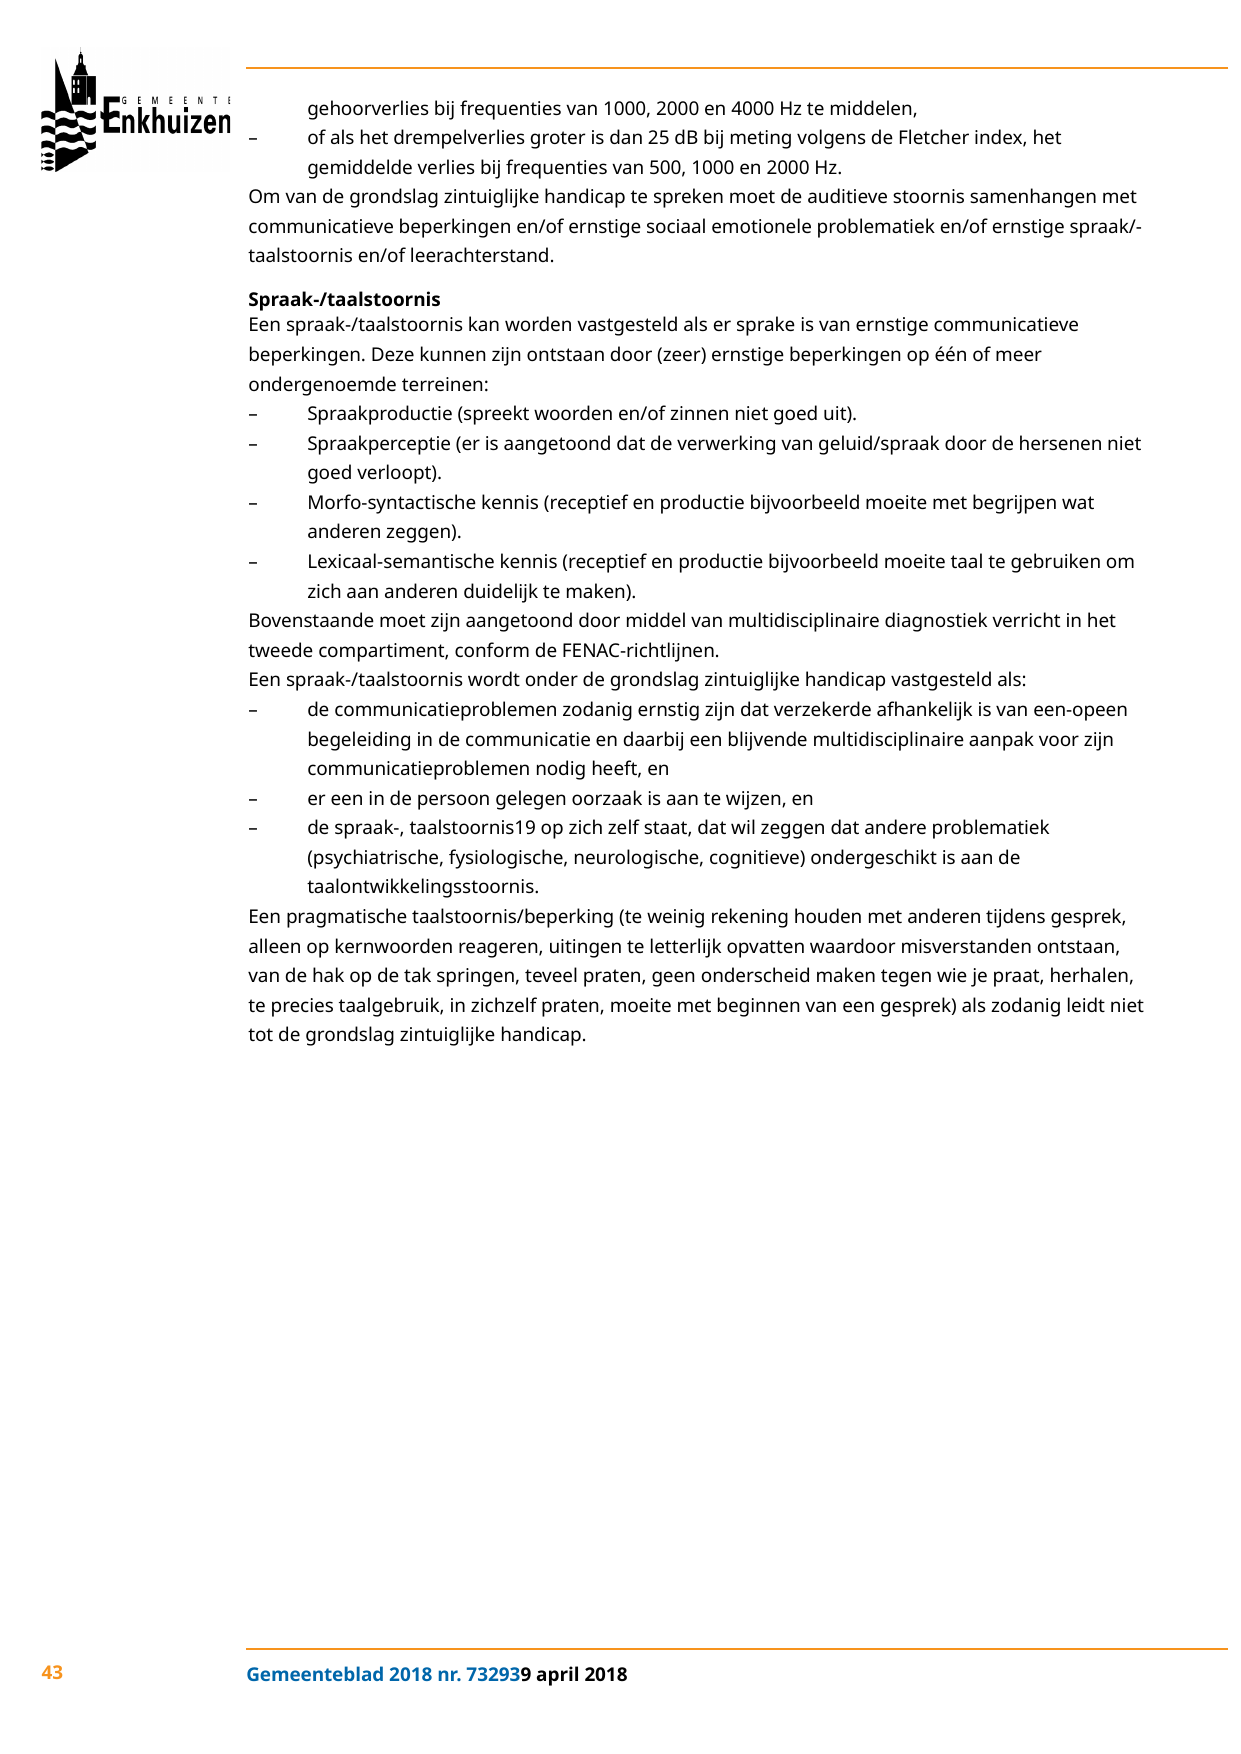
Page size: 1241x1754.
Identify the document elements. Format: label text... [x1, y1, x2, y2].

list Morfo-syntactische kennis (receptief en productie bijvoorbeeld moeite met begrijpen wat anderen zeggen). [248, 489, 1152, 544]
list gehoorverlies bij frequenties van 1000, 2000 en 4000 Hz te middelen, [248, 95, 1152, 121]
text Bovenstaande moet zijn aangetoond door middel van multidisciplinaire diagnostiek verricht in het tweede compartiment, conform de FENAC-richtlijnen. [248, 607, 1152, 663]
list er een in de persoon gelegen oorzaak is aan te wijzen, en [248, 785, 1152, 811]
text Een spraak-/taalstoornis kan worden vastgesteld als er sprake is van ernstige communicatieve beperkingen. Deze kunnen zijn ontstaan door (zeer) ernstige beperkingen op één of meer [248, 312, 1152, 367]
text Spraak-/taalstoornis [248, 286, 1152, 312]
list Lexicaal-semantische kennis (receptief en productie bijvoorbeeld moeite taal te gebruiken om zich aan anderen duidelijk te maken). [248, 548, 1152, 603]
text Om van de grondslag zintuiglijke handicap te spreken moet de auditieve stoornis samenhangen met communicatieve beperkingen en/of ernstige sociaal emotionele problematiek en/of ernstige spraak/-taalstoornis en/of leerachterstand. [248, 183, 1152, 268]
list of als het drempelverlies groter is dan 25 dB bij meting volgens de Fletcher index, het gemiddelde verlies bij frequenties van 500, 1000 en 2000 Hz. [248, 124, 1152, 180]
list de spraak-, taalstoornis19 op zich zelf staat, dat wil zeggen dat andere problematiek (psychiatrische, fysiologische, neurologische, cognitieve) ondergeschikt is aan de taalontwikkelingsstoornis. [248, 814, 1152, 899]
text Een pragmatische taalstoornis/beperking (te weinig rekening houden met anderen tijdens gesprek, alleen op kernwoorden reageren, uitingen te letterlijk opvatten waardoor misverstanden ontstaan, van de hak op de tak springen, teveel praten, geen onderscheid maken tegen wie je praat, herhalen, te precies taalgebruik, in zichzelf praten, moeite met beginnen van een gesprek) als zodanig leidt niet tot de grondslag zintuiglijke handicap. [248, 903, 1152, 1047]
list de communicatieproblemen zodanig ernstig zijn dat verzekerde afhankelijk is van een-opeen begeleiding in de communicatie en daarbij een blijvende multidisciplinaire aanpak voor zijn communicatieproblemen nodig heeft, en [248, 696, 1152, 781]
text Een spraak-/taalstoornis wordt onder de grondslag zintuiglijke handicap vastgesteld als: [248, 667, 1152, 692]
list Spraakproductie (spreekt woorden en/of zinnen niet goed uit). [248, 400, 1152, 426]
text ondergenoemde terreinen: [248, 371, 1152, 396]
list Spraakperceptie (er is aangetoond dat de verwerking van geluid/spraak door de hersenen niet goed verloopt). [248, 430, 1152, 485]
picture [41, 47, 231, 172]
